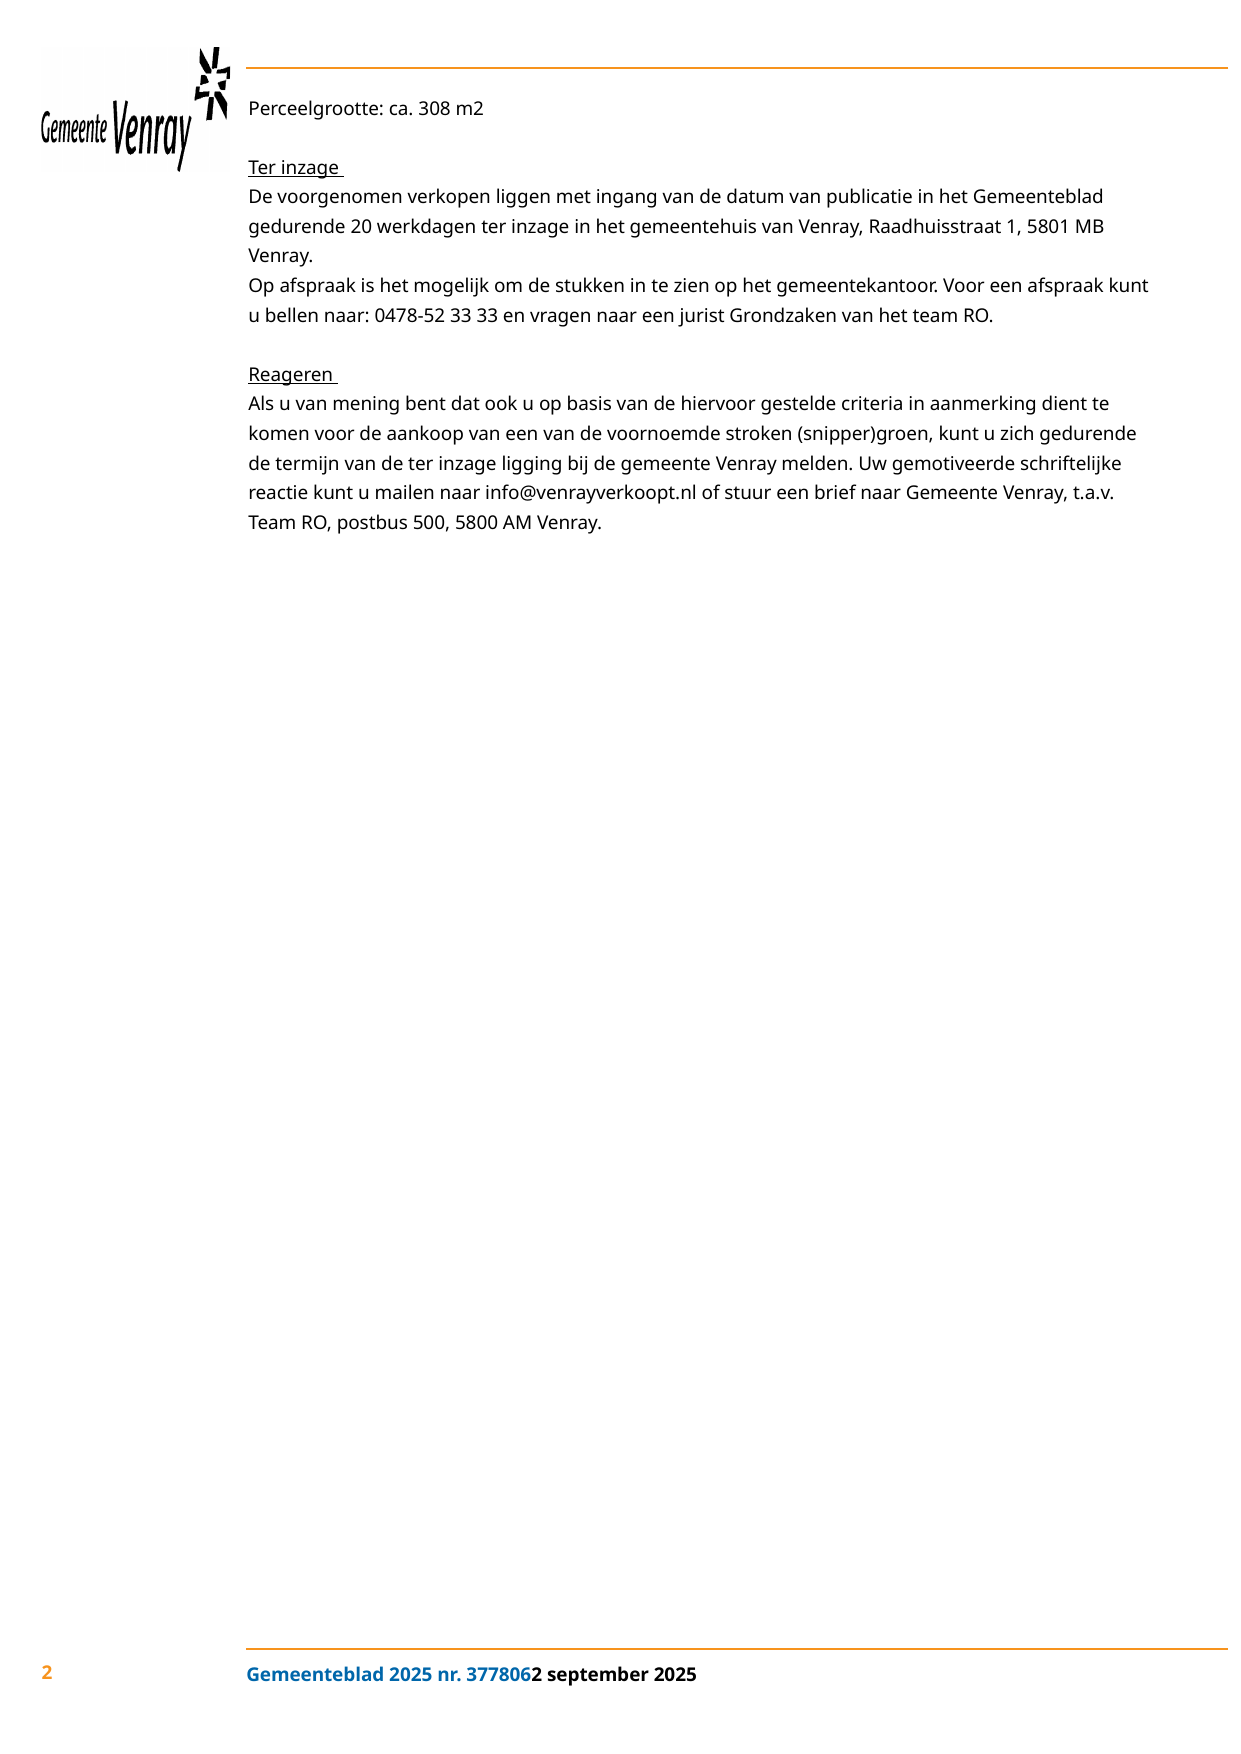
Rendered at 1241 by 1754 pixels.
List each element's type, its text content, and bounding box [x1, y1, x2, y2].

text Ter inzage [248, 154, 1152, 180]
text De voorgenomen verkopen liggen met ingang van de datum van publicatie in het Gemeenteblad gedurende 20 werkdagen ter inzage in het gemeentehuis van Venray, Raadhuisstraat 1, 5801 MB Venray. [248, 183, 1152, 268]
text Op afspraak is het mogelijk om de stukken in te zien op het gemeentekantoor. Voor een afspraak kunt u bellen naar: 0478-52 33 33 en vragen naar een jurist Grondzaken van het team RO. [248, 272, 1152, 328]
text Reageren [248, 361, 1152, 387]
text Als u van mening bent dat ook u op basis van de hiervoor gestelde criteria in aanmerking dient te komen voor de aankoop van een van de voornoemde stroken (snipper)groen, kunt u zich gedurende de termijn van de ter inzage ligging bij de gemeente Venray melden. Uw gemotiveerde schriftelijke reactie kunt u mailen naar info@venrayverkoopt.nl of stuur een brief naar Gemeente Venray, t.a.v. Team RO, postbus 500, 5800 AM Venray. [248, 391, 1152, 535]
text Perceelgrootte: ca. 308 m2 [248, 95, 1152, 121]
picture [41, 47, 231, 172]
